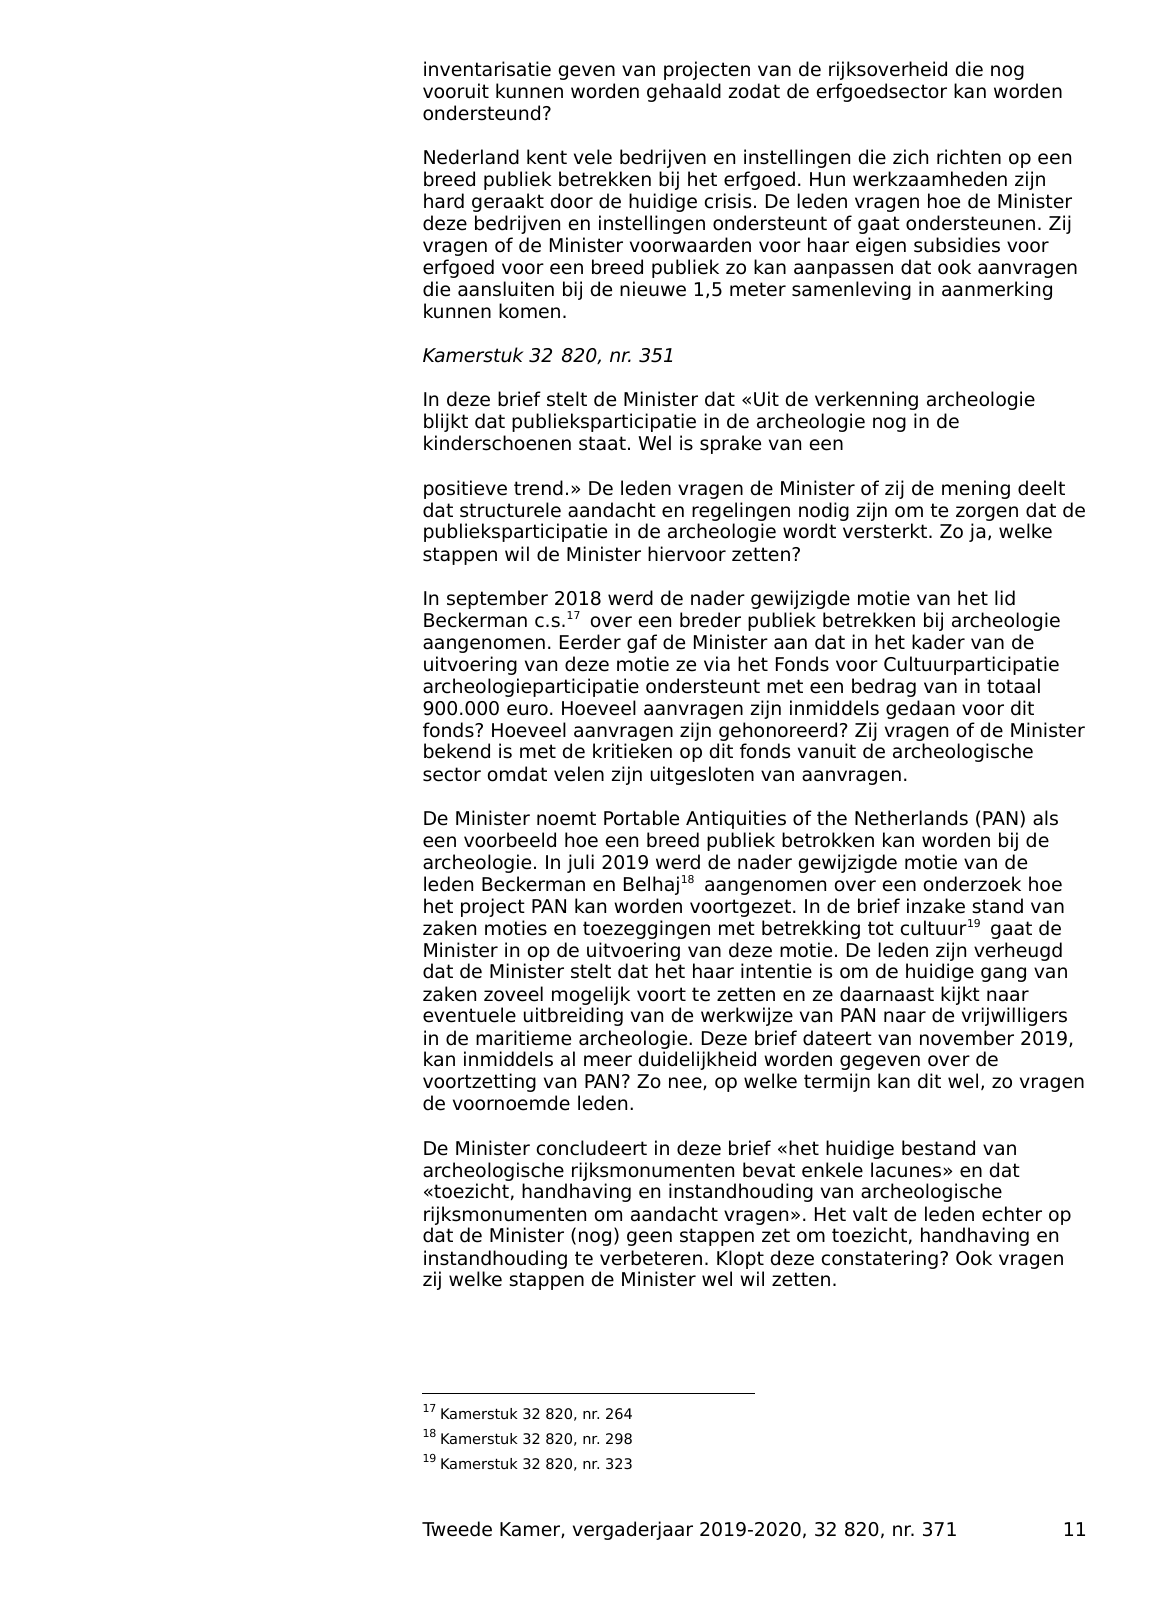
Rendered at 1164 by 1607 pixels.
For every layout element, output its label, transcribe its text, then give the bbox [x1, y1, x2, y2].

text In september 2018 werd de nader gewijzigde motie van het lid Beckerman c.s. over een breder publiek betrekken bij archeologie aangenomen. Eerder gaf de Minister aan dat in het kader van de uitvoering van deze motie ze via het Fonds voor Cultuurparticipatie archeologieparticipatie ondersteunt met een bedrag van in totaal 900.000 euro. Hoeveel aanvragen zijn inmiddels gedaan voor dit fonds? Hoeveel aanvragen zijn gehonoreerd? Zij vragen of de Minister bekend is met de kritieken op dit fonds vanuit de archeologische sector omdat velen zijn uitgesloten van aanvragen. [422, 588, 1087, 785]
text positieve trend.» De leden vragen de Minister of zij de mening deelt dat structurele aandacht en regelingen nodig zijn om te zorgen dat de publieksparticipatie in de archeologie wordt versterkt. Zo ja, welke stappen wil de Minister hiervoor zetten? [422, 477, 1087, 565]
text Nederland kent vele bedrijven en instellingen die zich richten op een breed publiek betrekken bij het erfgoed. Hun werkzaamheden zijn hard geraakt door de huidige crisis. De leden vragen hoe de Minister deze bedrijven en instellingen ondersteunt of gaat ondersteunen. Zij vragen of de Minister voorwaarden voor haar eigen subsidies voor erfgoed voor een breed publiek zo kan aanpassen dat ook aanvragen die aansluiten bij de nieuwe 1,5 meter samenleving in aanmerking kunnen komen. [422, 147, 1087, 323]
text De Minister noemt Portable Antiquities of the Netherlands (PAN) als een voorbeeld hoe een breed publiek betrokken kan worden bij de archeologie. In juli 2019 werd de nader gewijzigde motie van de leden Beckerman en Belhaj aangenomen over een onderzoek hoe het project PAN kan worden voortgezet. In de brief inzake stand van zaken moties en toezeggingen met betrekking tot cultuur gaat de Minister in op de uitvoering van deze motie. De leden zijn verheugd dat de Minister stelt dat het haar intentie is om de huidige gang van zaken zoveel mogelijk voort te zetten en ze daarnaast kijkt naar eventuele uitbreiding van de werkwijze van PAN naar de vrijwilligers in de maritieme archeologie. Deze brief dateert van november 2019, kan inmiddels al meer duidelijkheid worden gegeven over de voortzetting van PAN? Zo nee, op welke termijn kan dit wel, zo vragen de voornoemde leden. [422, 808, 1087, 1115]
text Kamerstuk 32 820, nr. 298 [422, 1427, 1087, 1449]
text In deze brief stelt de Minister dat «Uit de verkenning archeologie blijkt dat publieksparticipatie in de archeologie nog in de kinderschoenen staat. Wel is sprake van een [422, 389, 1087, 455]
text De Minister concludeert in deze brief «het huidige bestand van archeologische rijksmonumenten bevat enkele lacunes» en dat «toezicht, handhaving en instandhouding van archeologische rijksmonumenten om aandacht vragen». Het valt de leden echter op dat de Minister (nog) geen stappen zet om toezicht, handhaving en instandhouding te verbeteren. Klopt deze constatering? Ook vragen zij welke stappen de Minister wel wil zetten. [422, 1137, 1087, 1291]
text Kamerstuk 32 820, nr. 323 [422, 1452, 1087, 1474]
text inventarisatie geven van projecten van de rijksoverheid die nog vooruit kunnen worden gehaald zodat de erfgoedsector kan worden ondersteund? [422, 59, 1087, 125]
subtitle Kamerstuk 32 820, nr. 351 [422, 345, 1087, 367]
text Kamerstuk 32 820, nr. 264 [422, 1402, 1087, 1424]
